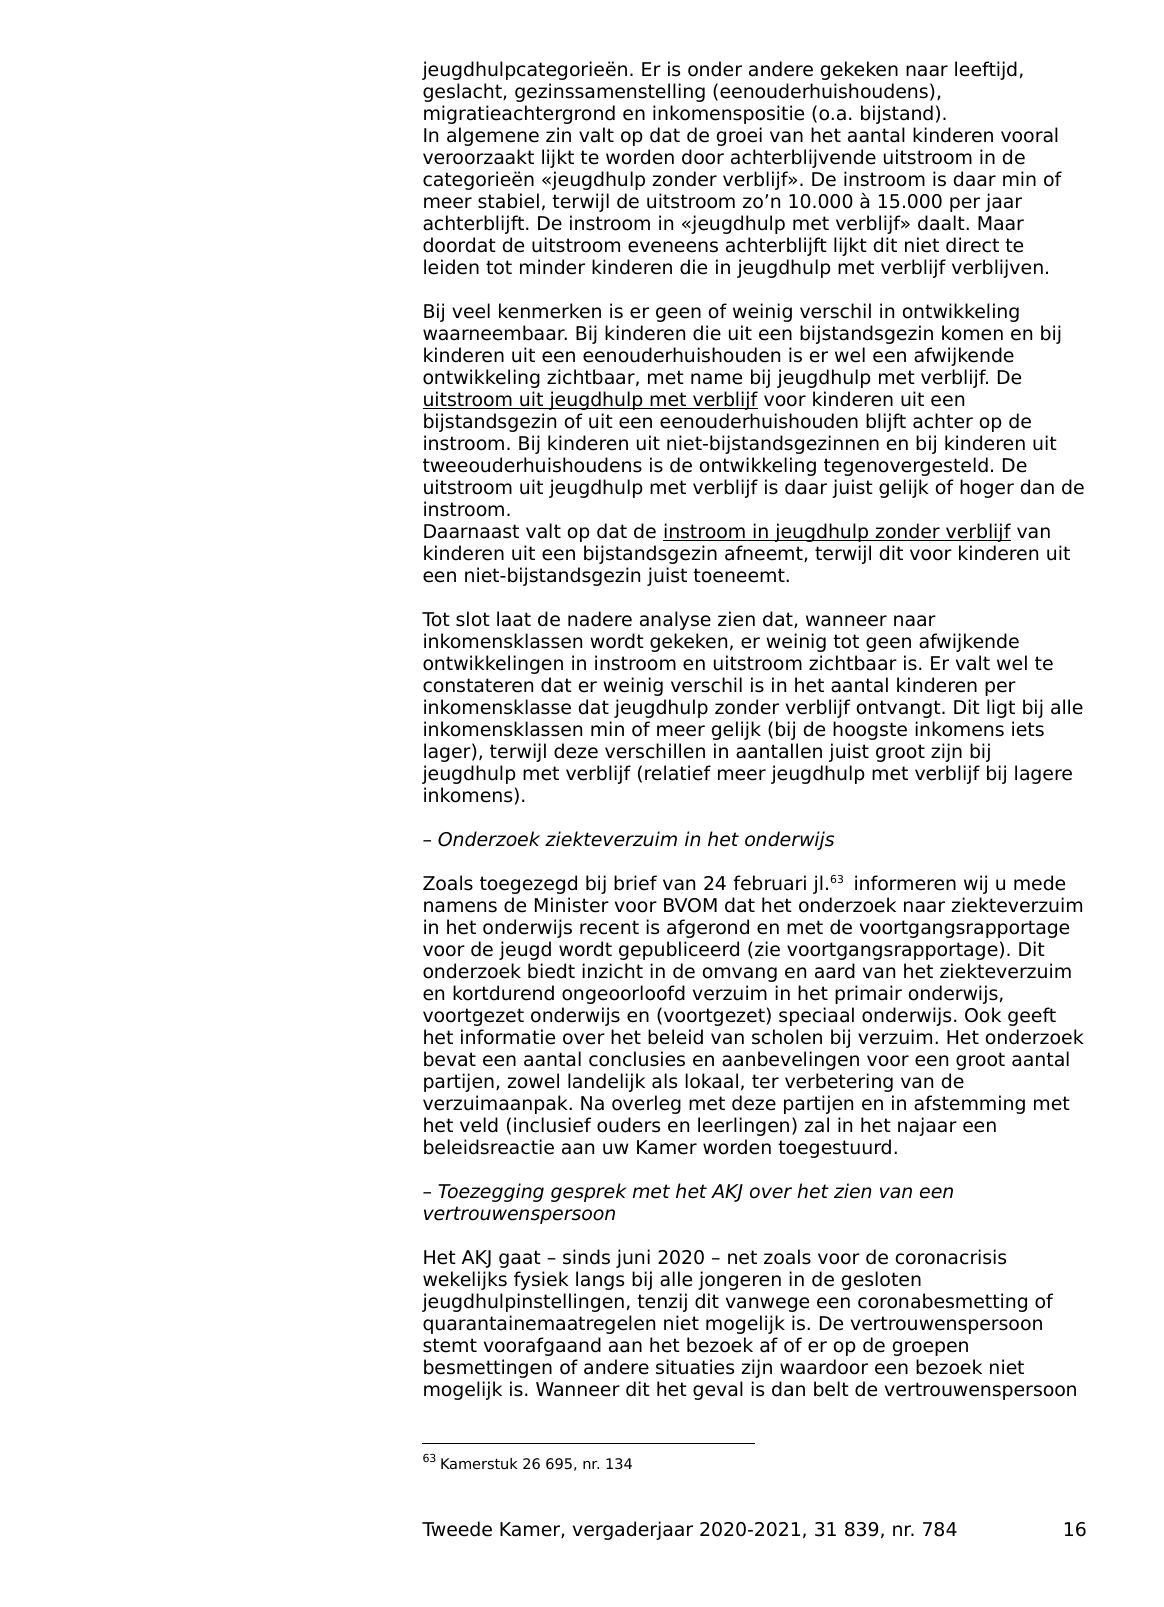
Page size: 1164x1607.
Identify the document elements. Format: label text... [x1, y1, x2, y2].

subtitle – Onderzoek ziekteverzuim in het onderwijs [422, 829, 1087, 851]
text Het AKJ gaat – sinds juni 2020 – net zoals voor de coronacrisis wekelijks fysiek langs bij alle jongeren in de gesloten jeugdhulpinstellingen, tenzij dit vanwege een coronabesmetting of quarantainemaatregelen niet mogelijk is. De vertrouwenspersoon stemt voorafgaand aan het bezoek af of er op de groepen besmettingen of andere situaties zijn waardoor een bezoek niet mogelijk is. Wanneer dit het geval is dan belt de vertrouwenspersoon [422, 1247, 1087, 1401]
subtitle – Toezegging gesprek met het AKJ over het zien van een vertrouwenspersoon [422, 1181, 1087, 1225]
text In algemene zin valt op dat de groei van het aantal kinderen vooral veroorzaakt lijkt te worden door achterblijvende uitstroom in de categorieën «jeugdhulp zonder verblijf». De instroom is daar min of meer stabiel, terwijl de uitstroom zo’n 10.000 à 15.000 per jaar achterblijft. De instroom in «jeugdhulp met verblijf» daalt. Maar doordat de uitstroom eveneens achterblijft lijkt dit niet direct te leiden tot minder kinderen die in jeugdhulp met verblijf verblijven. [422, 125, 1087, 279]
text Kamerstuk 26 695, nr. 134 [422, 1452, 1087, 1474]
text Tot slot laat de nadere analyse zien dat, wanneer naar inkomensklassen wordt gekeken, er weinig tot geen afwijkende ontwikkelingen in instroom en uitstroom zichtbaar is. Er valt wel te constateren dat er weinig verschil is in het aantal kinderen per inkomensklasse dat jeugdhulp zonder verblijf ontvangt. Dit ligt bij alle inkomensklassen min of meer gelijk (bij de hoogste inkomens iets lager), terwijl deze verschillen in aantallen juist groot zijn bij jeugdhulp met verblijf (relatief meer jeugdhulp met verblijf bij lagere inkomens). [422, 609, 1087, 807]
text Zoals toegezegd bij brief van 24 februari jl. informeren wij u mede namens de Minister voor BVOM dat het onderzoek naar ziekteverzuim in het onderwijs recent is afgerond en met de voortgangsrapportage voor de jeugd wordt gepubliceerd (zie voortgangsrapportage). Dit onderzoek biedt inzicht in de omvang en aard van het ziekteverzuim en kortdurend ongeoorloofd verzuim in het primair onderwijs, voortgezet onderwijs en (voortgezet) speciaal onderwijs. Ook geeft het informatie over het beleid van scholen bij verzuim. Het onderzoek bevat een aantal conclusies en aanbevelingen voor een groot aantal partijen, zowel landelijk als lokaal, ter verbetering van de verzuimaanpak. Na overleg met deze partijen en in afstemming met het veld (inclusief ouders en leerlingen) zal in het najaar een beleidsreactie aan uw Kamer worden toegestuurd. [422, 873, 1087, 1159]
text Bij veel kenmerken is er geen of weinig verschil in ontwikkeling waarneembaar. Bij kinderen die uit een bijstandsgezin komen en bij kinderen uit een eenouderhuishouden is er wel een afwijkende ontwikkeling zichtbaar, met name bij jeugdhulp met verblijf. De uitstroom uit jeugdhulp met verblijf voor kinderen uit een bijstandsgezin of uit een eenouderhuishouden blijft achter op de instroom. Bij kinderen uit niet-bijstandsgezinnen en bij kinderen uit tweeouderhuishoudens is de ontwikkeling tegenovergesteld. De uitstroom uit jeugdhulp met verblijf is daar juist gelijk of hoger dan de instroom. [422, 301, 1087, 521]
text Daarnaast valt op dat de instroom in jeugdhulp zonder verblijf van kinderen uit een bijstandsgezin afneemt, terwijl dit voor kinderen uit een niet-bijstandsgezin juist toeneemt. [422, 521, 1087, 587]
text jeugdhulpcategorieën. Er is onder andere gekeken naar leeftijd, geslacht, gezinssamenstelling (eenouderhuishoudens), migratieachtergrond en inkomenspositie (o.a. bijstand). [422, 59, 1087, 125]
